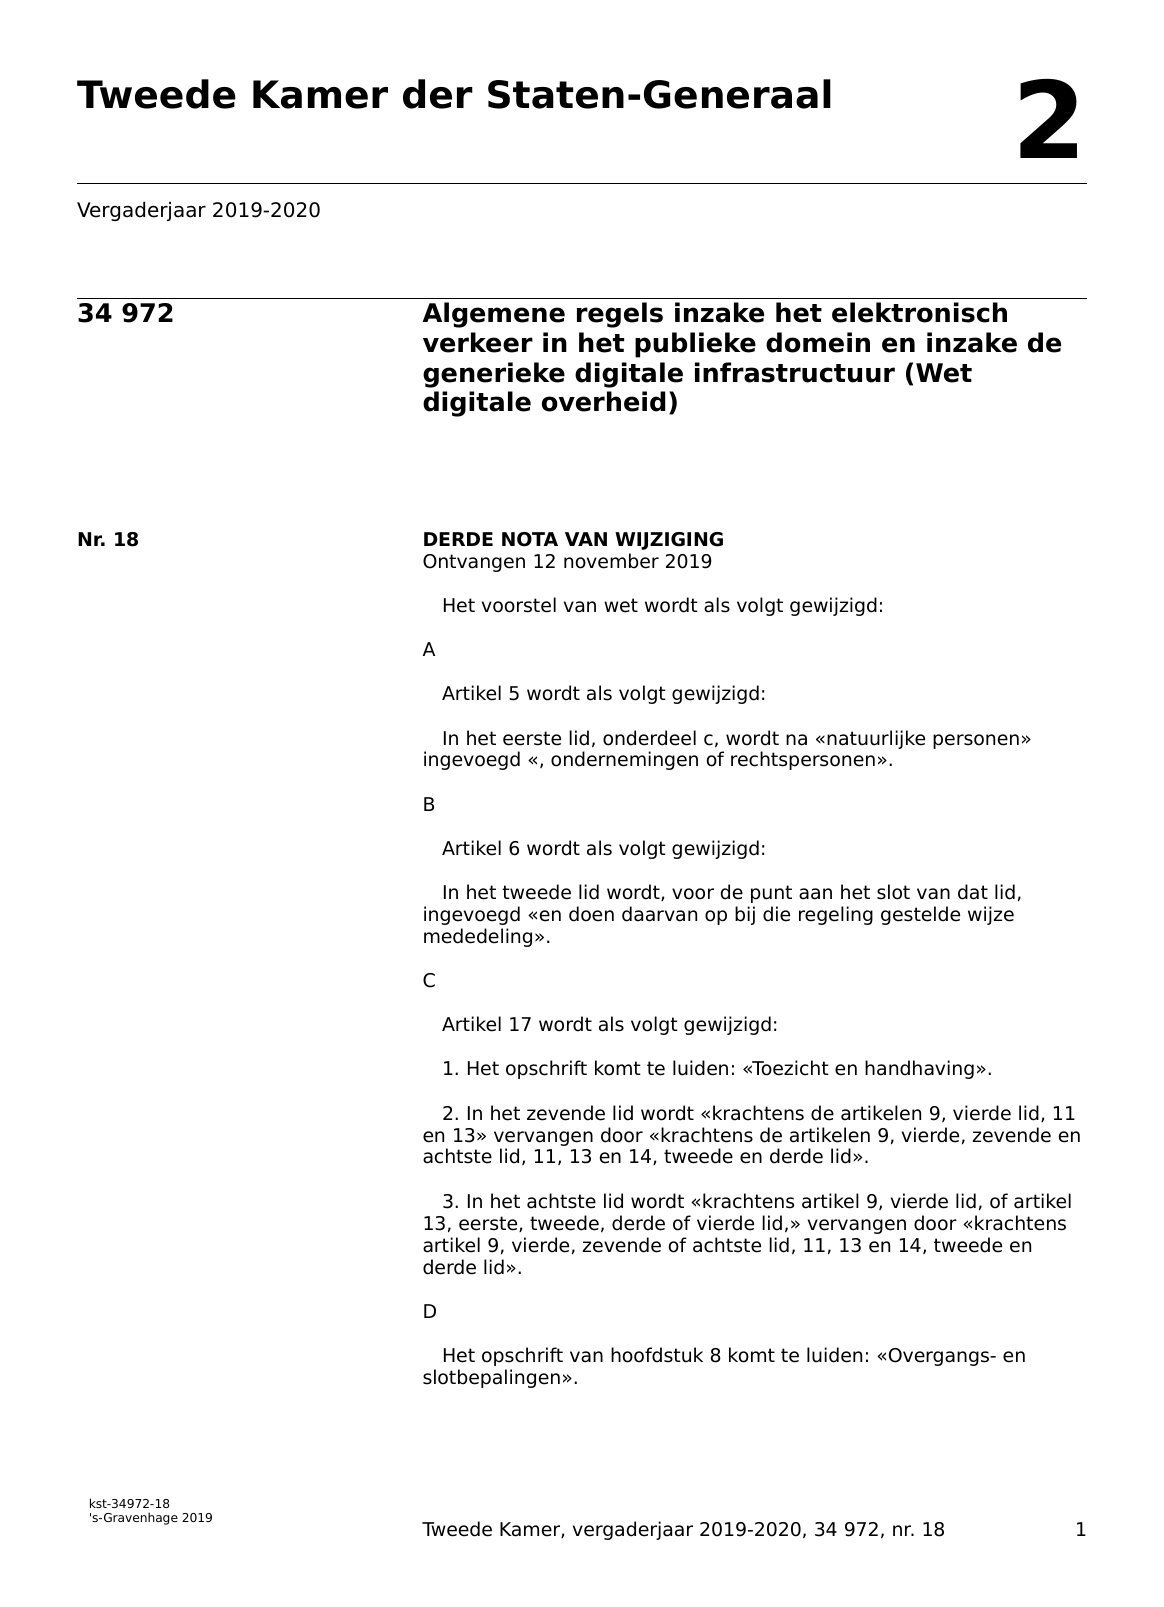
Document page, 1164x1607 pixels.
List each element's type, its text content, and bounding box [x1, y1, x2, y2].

text 1. Het opschrift komt te luiden: «Toezicht en handhaving». [422, 1058, 1087, 1080]
text Het opschrift van hoofdstuk 8 komt te luiden: «Overgangs- en slotbepalingen». [422, 1345, 1087, 1389]
text Het voorstel van wet wordt als volgt gewijzigd: [422, 595, 1087, 617]
table_header 2 [886, 59, 1087, 183]
subtitle 34 972 Algemene regels inzake het elektronisch verkeer in het publieke domein en inzake de generieke digitale infrastructuur (Wet digitale overheid) [77, 299, 1087, 418]
table_cell Vergaderjaar 2019-2020 [77, 184, 1087, 298]
subtitle Nr. 18 DERDE NOTA VAN WIJZIGING [77, 529, 1087, 551]
subtitle B [422, 793, 1087, 816]
text In het eerste lid, onderdeel c, wordt na «natuurlijke personen» ingevoegd «, ondernemingen of rechtspersonen». [422, 727, 1087, 771]
text Artikel 6 wordt als volgt gewijzigd: [422, 838, 1087, 860]
text In het tweede lid wordt, voor de punt aan het slot van dat lid, ingevoegd «en doen daarvan op bij die regeling gestelde wijze mededeling». [422, 882, 1087, 948]
text kst-34972-18 [88, 1497, 323, 1511]
text 's-Gravenhage 2019 [88, 1511, 323, 1525]
subtitle C [422, 970, 1087, 992]
subtitle A [422, 639, 1087, 661]
text 3. In het achtste lid wordt «krachtens artikel 9, vierde lid, of artikel 13, eerste, tweede, derde of vierde lid,» vervangen door «krachtens artikel 9, vierde, zevende of achtste lid, 11, 13 en 14, tweede en derde lid». [422, 1191, 1087, 1278]
text 2. In het zevende lid wordt «krachtens de artikelen 9, vierde lid, 11 en 13» vervangen door «krachtens de artikelen 9, vierde, zevende en achtste lid, 11, 13 en 14, tweede en derde lid». [422, 1102, 1087, 1168]
text Artikel 5 wordt als volgt gewijzigd: [422, 683, 1087, 705]
text Ontvangen 12 november 2019 [422, 551, 1087, 573]
table_header Tweede Kamer der Staten-Generaal [77, 59, 886, 183]
text Artikel 17 wordt als volgt gewijzigd: [422, 1014, 1087, 1036]
subtitle D [422, 1301, 1087, 1323]
